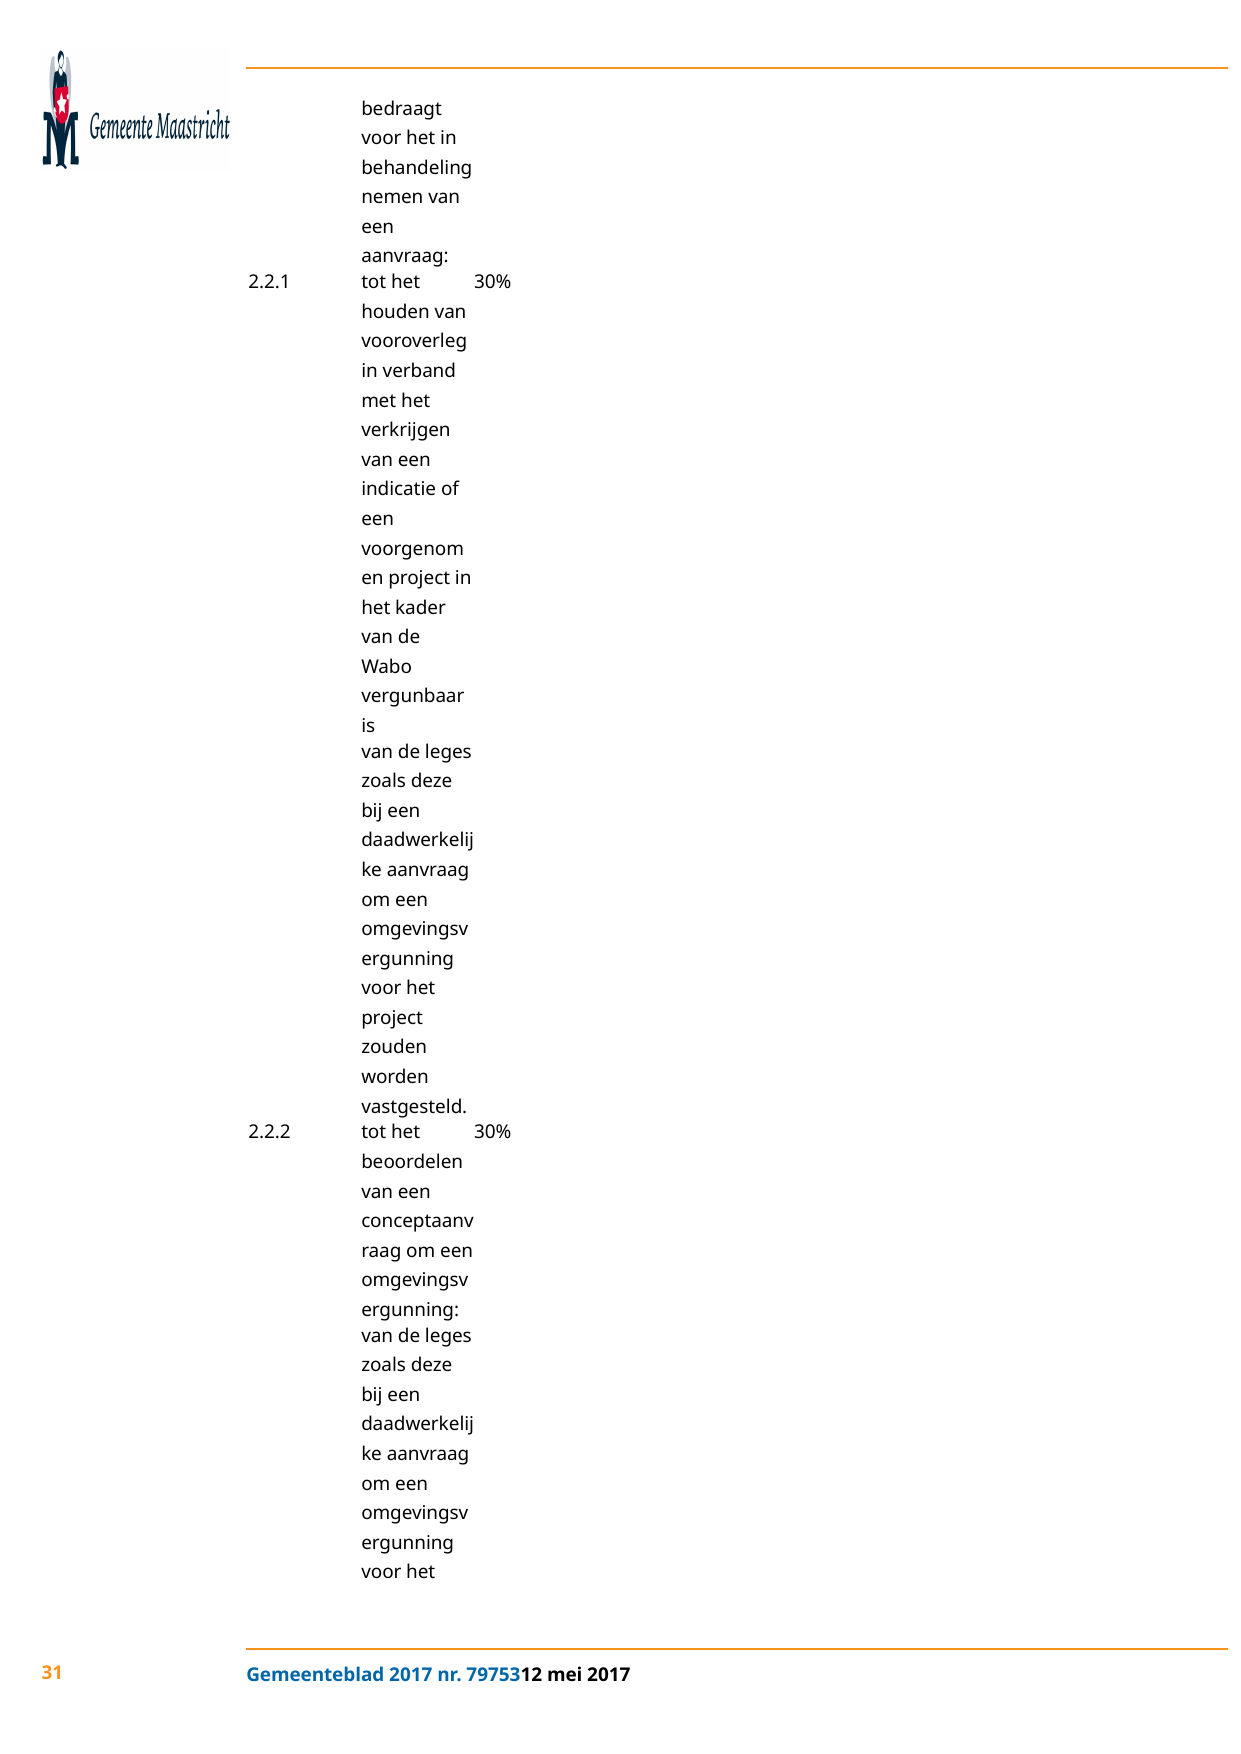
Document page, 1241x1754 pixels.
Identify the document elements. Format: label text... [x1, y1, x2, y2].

picture [41, 47, 231, 172]
table_cell tot het beoordelen van een conceptaanvraag om een omgevingsvergunning: [361, 1119, 474, 1322]
table_cell [248, 1322, 361, 1584]
table_cell tot het houden van vooroverleg in verband met het verkrijgen van een indicatie of een voorgenomen project in het kader van de Wabo vergunbaar is [361, 269, 474, 738]
table_cell 30% [474, 1119, 587, 1322]
table_cell van de leges zoals deze bij een daadwerkelijke aanvraag om een omgevingsvergunning voor het project zouden worden vastgesteld. [361, 738, 474, 1119]
table_cell [587, 95, 700, 268]
table_cell [248, 738, 361, 1119]
table_cell [587, 1119, 700, 1322]
table_cell 2.2.1 [248, 269, 361, 738]
table_cell 2.2.2 [248, 1119, 361, 1322]
table_cell [248, 95, 361, 268]
table_cell 30% [474, 269, 587, 738]
table_cell van de leges zoals deze bij een daadwerkelijke aanvraag om een omgevingsvergunning voor het [361, 1322, 474, 1584]
table_cell [474, 95, 587, 268]
table_cell bedraagt voor het in behandeling nemen van een aanvraag: [361, 95, 474, 268]
table_cell [587, 269, 700, 738]
